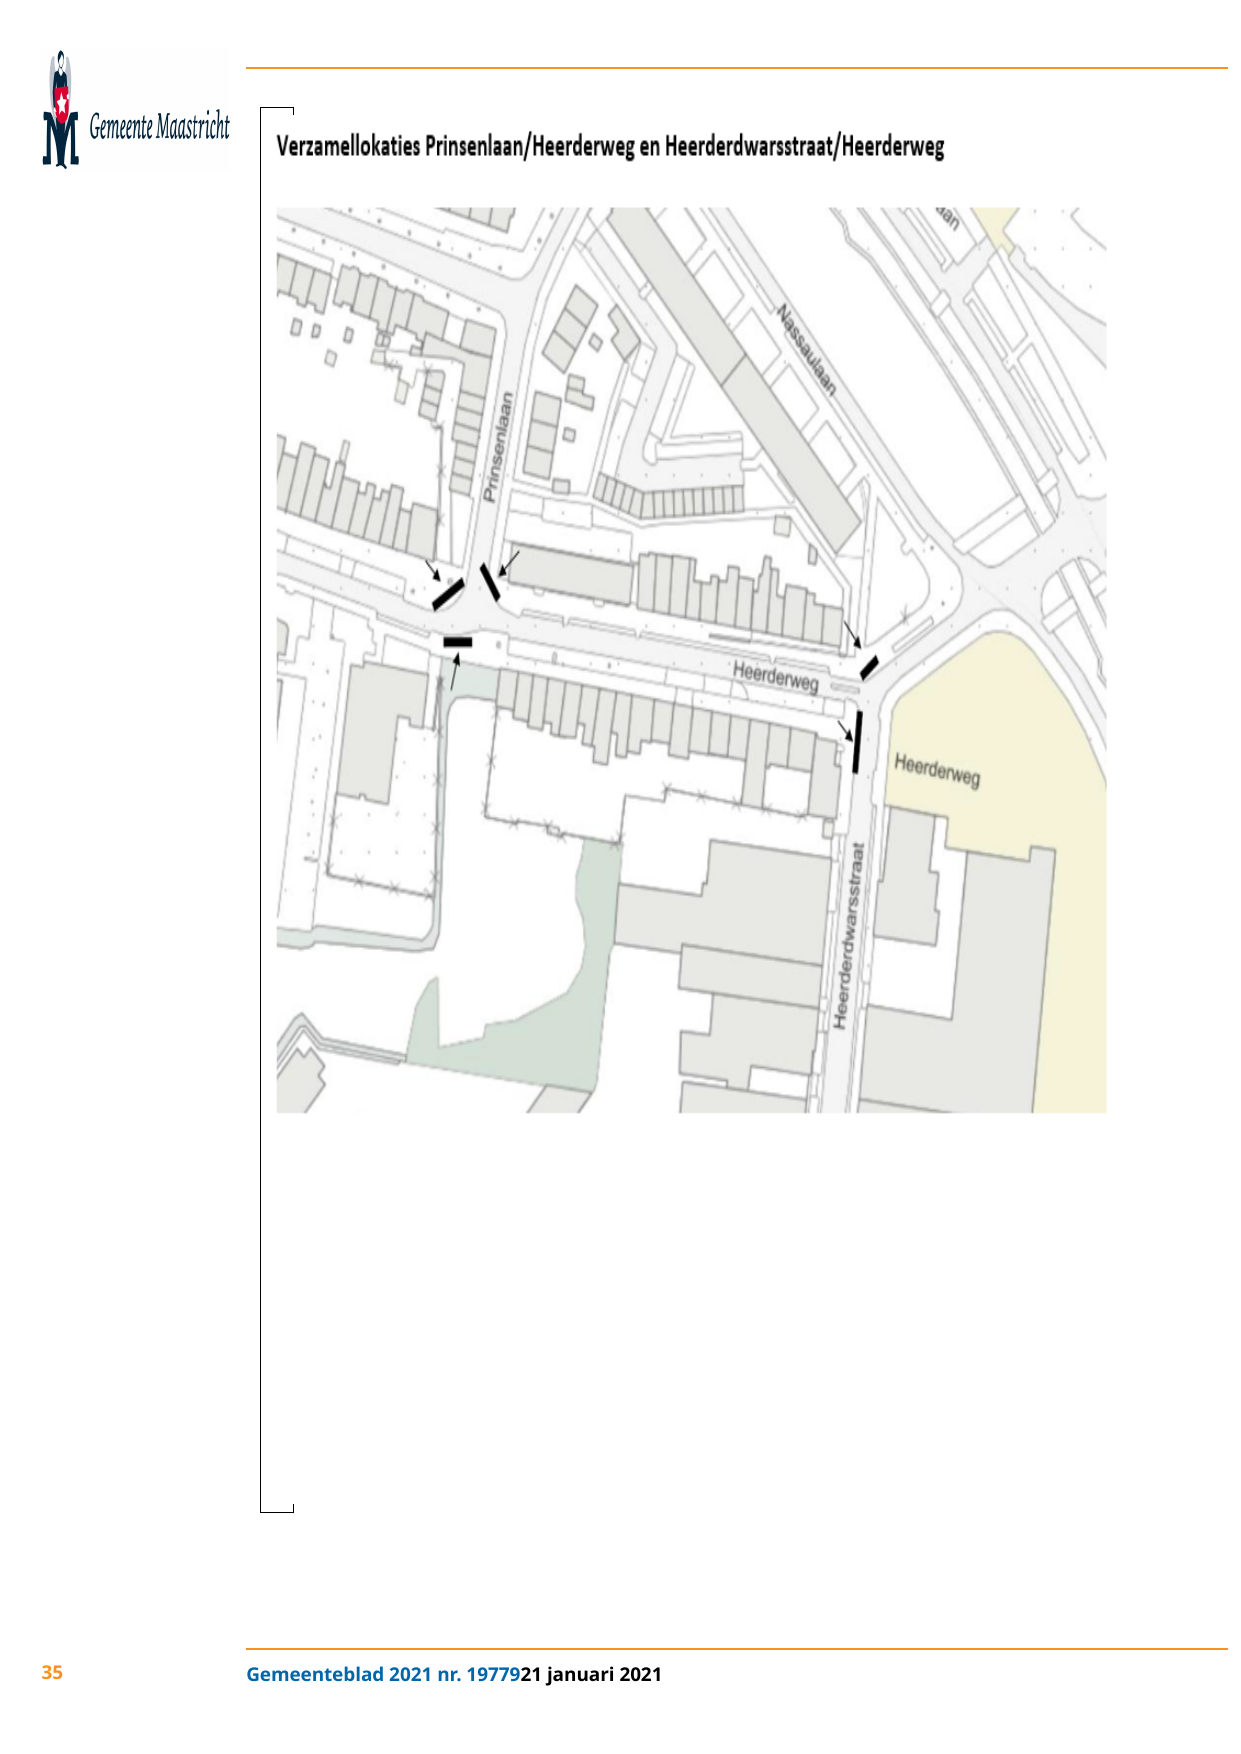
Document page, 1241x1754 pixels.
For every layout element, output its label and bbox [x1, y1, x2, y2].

picture [268, 115, 1111, 1504]
picture [41, 47, 231, 172]
